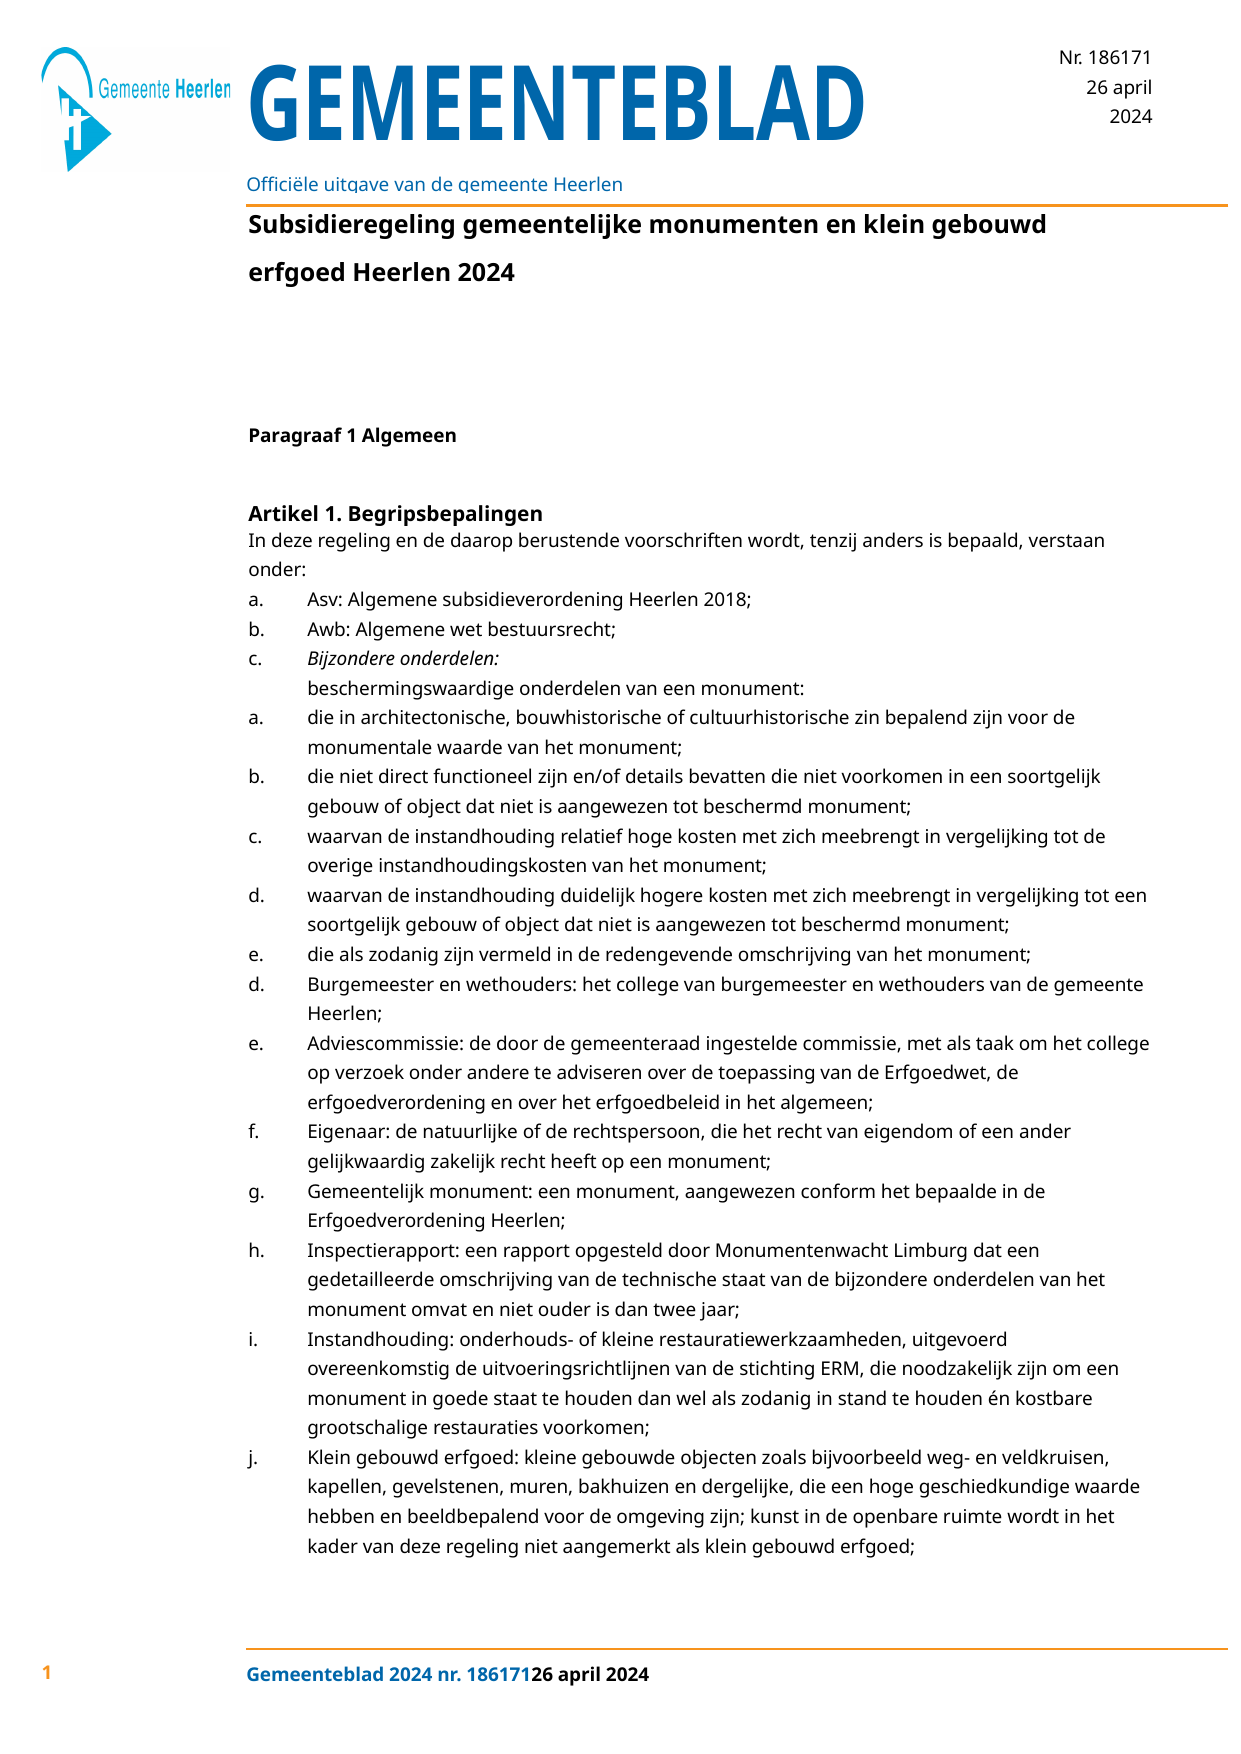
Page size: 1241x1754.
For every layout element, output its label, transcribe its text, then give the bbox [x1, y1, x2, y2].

list die in architectonische, bouwhistorische of cultuurhistorische zin bepalend zijn voor de monumentale waarde van het monument; [248, 704, 1152, 760]
list waarvan de instandhouding relatief hoge kosten met zich meebrengt in vergelijking tot de overige instandhoudingskosten van het monument; [248, 823, 1152, 878]
list waarvan de instandhouding duidelijk hogere kosten met zich meebrengt in vergelijking tot een soortgelijk gebouw of object dat niet is aangewezen tot beschermd monument; [248, 882, 1152, 937]
picture [41, 47, 231, 172]
text In deze regeling en de daarop berustende voorschriften wordt, tenzij anders is bepaald, verstaan onder: [248, 527, 1152, 582]
list Burgemeester en wethouders: het college van burgemeester en wethouders van de gemeente Heerlen; [248, 971, 1152, 1026]
list beschermingswaardige onderdelen van een monument: [248, 675, 1152, 701]
list Asv: Algemene subsidieverordening Heerlen 2018; [248, 586, 1152, 612]
list Eigenaar: de natuurlijke of de rechtspersoon, die het recht van eigendom of een ander gelijkwaardig zakelijk recht heeft op een monument; [248, 1119, 1152, 1174]
list Instandhouding: onderhouds- of kleine restauratiewerkzaamheden, uitgevoerd overeenkomstig de uitvoeringsrichtlijnen van de stichting ERM, die noodzakelijk zijn om een monument in goede staat te houden dan wel als zodanig in stand te houden én kostbare grootschalige restauraties voorkomen; [248, 1326, 1152, 1440]
list Adviescommissie: de door de gemeenteraad ingestelde commissie, met als taak om het college op verzoek onder andere te adviseren over de toepassing van de Erfgoedwet, de erfgoedverordening en over het erfgoedbeleid in het algemeen; [248, 1030, 1152, 1115]
list die als zodanig zijn vermeld in de redengevende omschrijving van het monument; [248, 941, 1152, 967]
list Gemeentelijk monument: een monument, aangewezen conform het bepaalde in de Erfgoedverordening Heerlen; [248, 1178, 1152, 1233]
list Awb: Algemene wet bestuursrecht; [248, 616, 1152, 642]
text Subsidieregeling gemeentelijke monumenten en klein gebouwd erfgoed Heerlen 2024 [248, 207, 1152, 288]
list die niet direct functioneel zijn en/of details bevatten die niet voorkomen in een soortgelijk gebouw of object dat niet is aangewezen tot beschermd monument; [248, 764, 1152, 819]
list Inspectierapport: een rapport opgesteld door Monumentenwacht Limburg dat een gedetailleerde omschrijving van de technische staat van de bijzondere onderdelen van het monument omvat en niet ouder is dan twee jaar; [248, 1237, 1152, 1322]
picture [41, 47, 59, 70]
list Bijzondere onderdelen: [248, 645, 1152, 671]
text Artikel 1. Begripsbepalingen [248, 499, 1152, 527]
list Klein gebouwd erfgoed: kleine gebouwde objecten zoals bijvoorbeeld weg- en veldkruisen, kapellen, gevelstenen, muren, bakhuizen en dergelijke, die een hoge geschiedkundige waarde hebben en beeldbepalend voor de omgeving zijn; kunst in de openbare ruimte wordt in het kader van deze regeling niet aangemerkt als klein gebouwd erfgoed; [248, 1444, 1152, 1559]
text Paragraaf 1 Algemeen [248, 422, 1152, 448]
